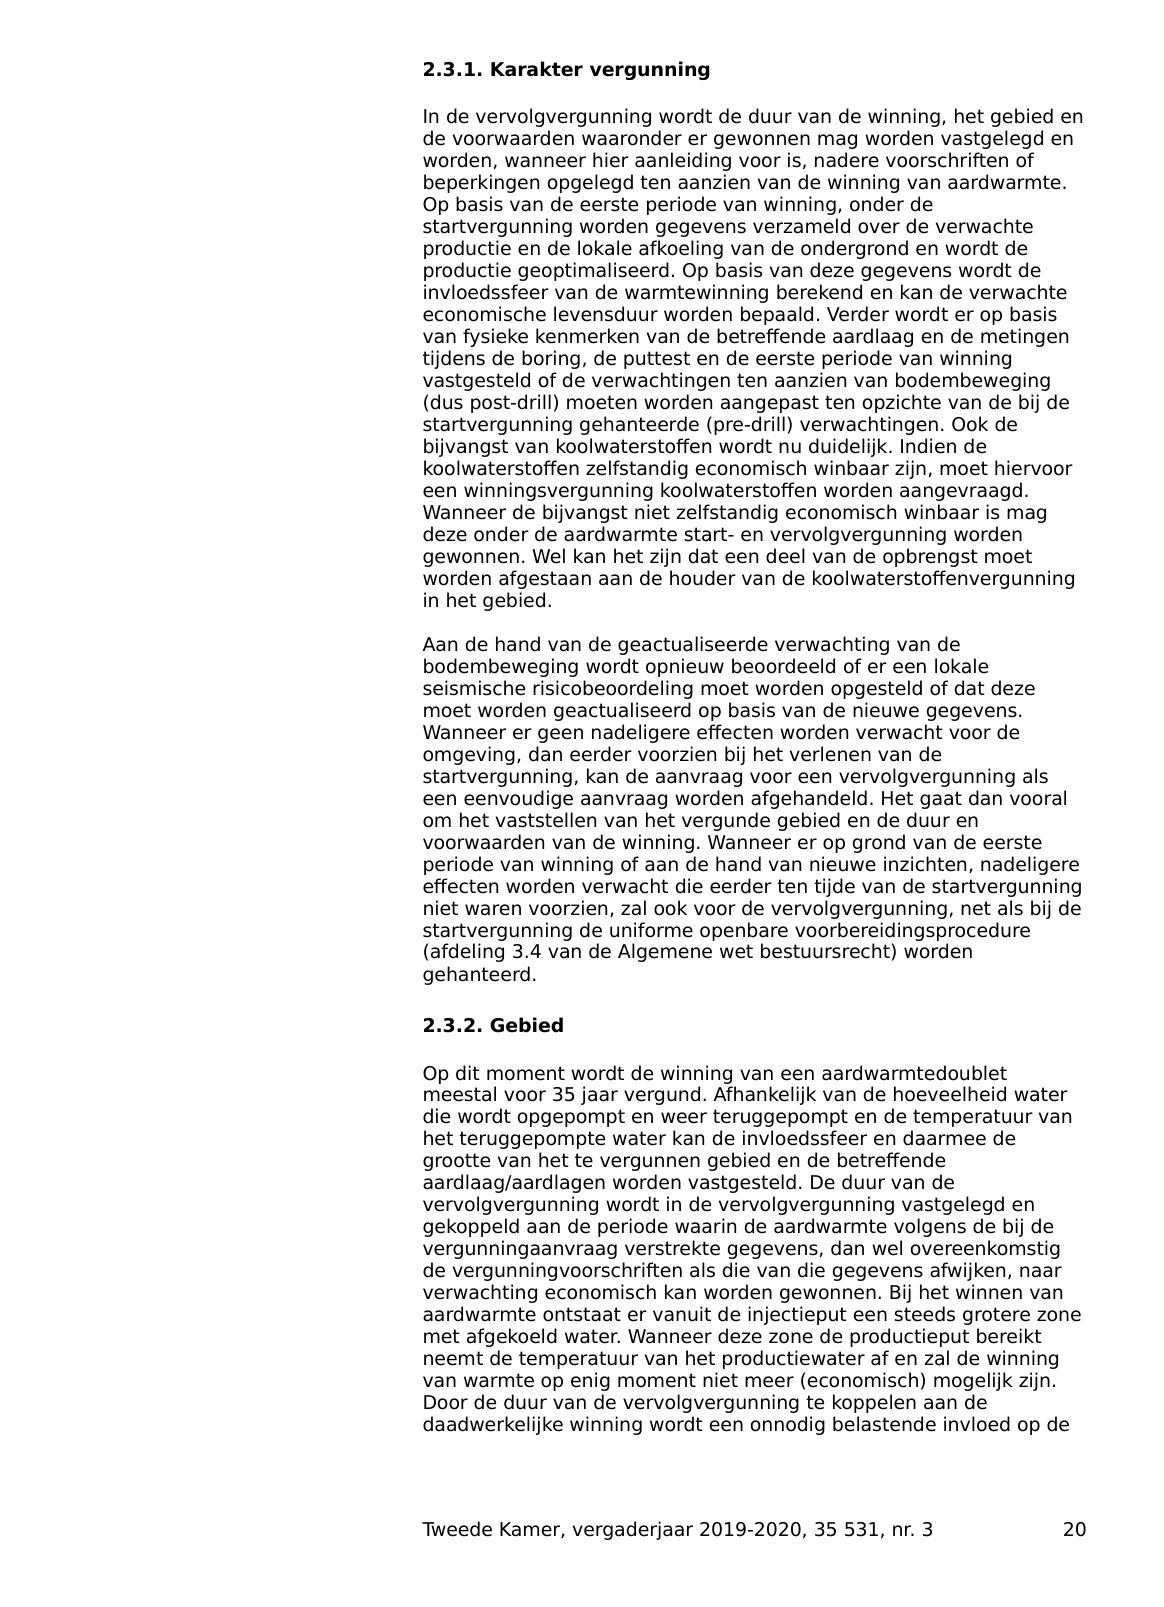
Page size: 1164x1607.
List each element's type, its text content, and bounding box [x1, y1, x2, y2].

text In de vervolgvergunning wordt de duur van de winning, het gebied en de voorwaarden waaronder er gewonnen mag worden vastgelegd en worden, wanneer hier aanleiding voor is, nadere voorschriften of beperkingen opgelegd ten aanzien van de winning van aardwarmte. Op basis van de eerste periode van winning, onder de startvergunning worden gegevens verzameld over de verwachte productie en de lokale afkoeling van de ondergrond en wordt de productie geoptimaliseerd. Op basis van deze gegevens wordt de invloedssfeer van de warmtewinning berekend en kan de verwachte economische levensduur worden bepaald. Verder wordt er op basis van fysieke kenmerken van de betreffende aardlaag en de metingen tijdens de boring, de puttest en de eerste periode van winning vastgesteld of de verwachtingen ten aanzien van bodembeweging (dus post-drill) moeten worden aangepast ten opzichte van de bij de startvergunning gehanteerde (pre-drill) verwachtingen. Ook de bijvangst van koolwaterstoffen wordt nu duidelijk. Indien de koolwaterstoffen zelfstandig economisch winbaar zijn, moet hiervoor een winningsvergunning koolwaterstoffen worden aangevraagd. Wanneer de bijvangst niet zelfstandig economisch winbaar is mag deze onder de aardwarmte start- en vervolgvergunning worden gewonnen. Wel kan het zijn dat een deel van de opbrengst moet worden afgestaan aan de houder van de koolwaterstoffenvergunning in het gebied. [422, 106, 1087, 612]
subtitle 2.3.2. Gebied [422, 1015, 1087, 1037]
text Op dit moment wordt de winning van een aardwarmtedoublet meestal voor 35 jaar vergund. Afhankelijk van de hoeveelheid water die wordt opgepompt en weer teruggepompt en de temperatuur van het teruggepompte water kan de invloedssfeer en daarmee de grootte van het te vergunnen gebied en de betreffende aardlaag/aardlagen worden vastgesteld. De duur van de vervolgvergunning wordt in de vervolgvergunning vastgelegd en gekoppeld aan de periode waarin de aardwarmte volgens de bij de vergunningaanvraag verstrekte gegevens, dan wel overeenkomstig de vergunningvoorschriften als die van die gegevens afwijken, naar verwachting economisch kan worden gewonnen. Bij het winnen van aardwarmte ontstaat er vanuit de injectieput een steeds grotere zone met afgekoeld water. Wanneer deze zone de productieput bereikt neemt de temperatuur van het productiewater af en zal de winning van warmte op enig moment niet meer (economisch) mogelijk zijn. Door de duur van de vervolgvergunning te koppelen aan de daadwerkelijke winning wordt een onnodig belastende invloed op de [422, 1062, 1087, 1436]
subtitle 2.3.1. Karakter vergunning [422, 59, 1087, 81]
text Aan de hand van de geactualiseerde verwachting van de bodembeweging wordt opnieuw beoordeeld of er een lokale seismische risicobeoordeling moet worden opgesteld of dat deze moet worden geactualiseerd op basis van de nieuwe gegevens. Wanneer er geen nadeligere effecten worden verwacht voor de omgeving, dan eerder voorzien bij het verlenen van de startvergunning, kan de aanvraag voor een vervolgvergunning als een eenvoudige aanvraag worden afgehandeld. Het gaat dan vooral om het vaststellen van het vergunde gebied en de duur en voorwaarden van de winning. Wanneer er op grond van de eerste periode van winning of aan de hand van nieuwe inzichten, nadeligere effecten worden verwacht die eerder ten tijde van de startvergunning niet waren voorzien, zal ook voor de vervolgvergunning, net als bij de startvergunning de uniforme openbare voorbereidingsprocedure (afdeling 3.4 van de Algemene wet bestuursrecht) worden gehanteerd. [422, 634, 1087, 985]
